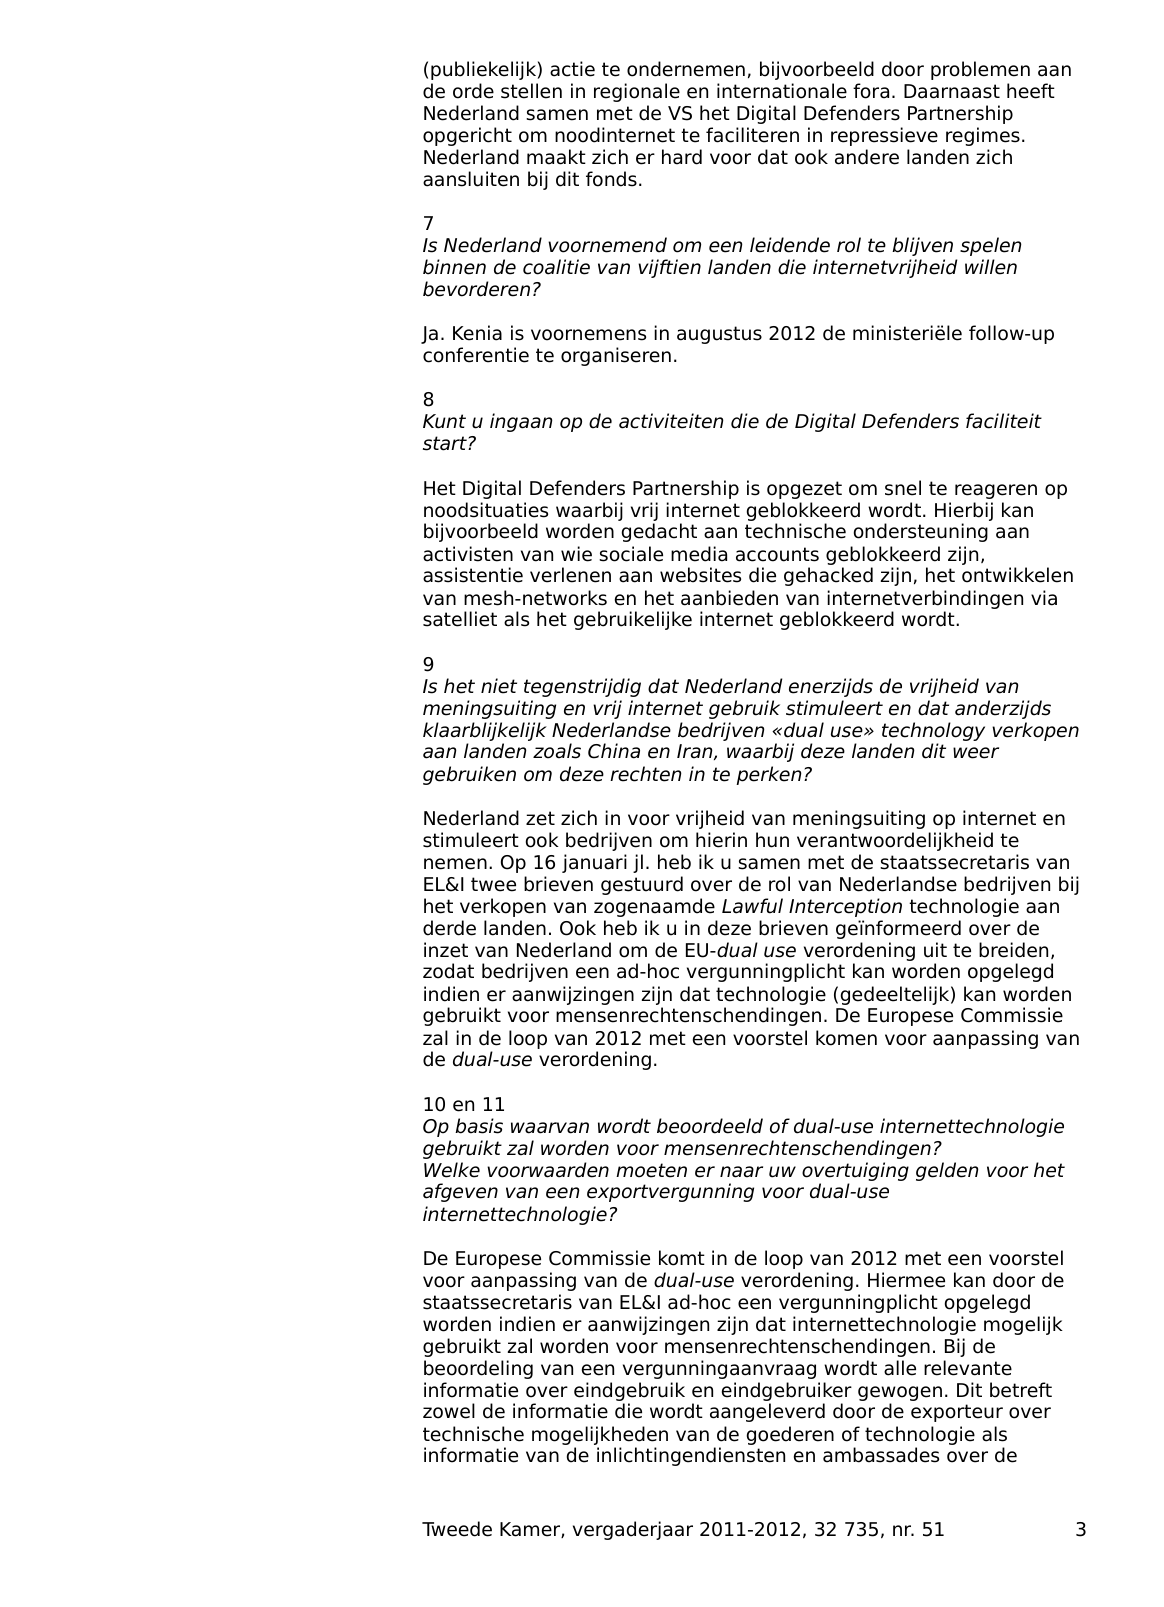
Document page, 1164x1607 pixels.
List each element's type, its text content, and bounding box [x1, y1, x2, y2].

text Kunt u ingaan op de activiteiten die de Digital Defenders faciliteit start? [422, 411, 1087, 455]
text Is het niet tegenstrijdig dat Nederland enerzijds de vrijheid van meningsuiting en vrij internet gebruik stimuleert en dat anderzijds klaarblijkelijk Nederlandse bedrijven «dual use» technology verkopen aan landen zoals China en Iran, waarbij deze landen dit weer gebruiken om deze rechten in te perken? [422, 676, 1087, 785]
text 9 [422, 653, 1087, 676]
text Nederland zet zich in voor vrijheid van meningsuiting op internet en stimuleert ook bedrijven om hierin hun verantwoordelijkheid te nemen. Op 16 januari jl. heb ik u samen met de staatssecretaris van EL&I twee brieven gestuurd over de rol van Nederlandse bedrijven bij het verkopen van zogenaamde Lawful Interception technologie aan derde landen. Ook heb ik u in deze brieven geïnformeerd over de inzet van Nederland om de EU-dual use verordening uit te breiden, zodat bedrijven een ad-hoc vergunningplicht kan worden opgelegd indien er aanwijzingen zijn dat technologie (gedeeltelijk) kan worden gebruikt voor mensenrechtenschendingen. De Europese Commissie zal in de loop van 2012 met een voorstel komen voor aanpassing van de dual-use verordening. [422, 808, 1087, 1071]
text 7 [422, 213, 1087, 235]
text Op basis waarvan wordt beoordeeld of dual-use internettechnologie gebruikt zal worden voor mensenrechtenschendingen? [422, 1116, 1087, 1159]
text Welke voorwaarden moeten er naar uw overtuiging gelden voor het afgeven van een exportvergunning voor dual-use internettechnologie? [422, 1159, 1087, 1225]
text De Europese Commissie komt in de loop van 2012 met een voorstel voor aanpassing van de dual-use verordening. Hiermee kan door de staatssecretaris van EL&I ad-hoc een vergunningplicht opgelegd worden indien er aanwijzingen zijn dat internettechnologie mogelijk gebruikt zal worden voor mensenrechtenschendingen. Bij de beoordeling van een vergunningaanvraag wordt alle relevante informatie over eindgebruik en eindgebruiker gewogen. Dit betreft zowel de informatie die wordt aangeleverd door de exporteur over technische mogelijkheden van de goederen of technologie als informatie van de inlichtingendiensten en ambassades over de [422, 1248, 1087, 1467]
text 8 [422, 389, 1087, 411]
text Is Nederland voornemend om een leidende rol te blijven spelen binnen de coalitie van vijftien landen die internetvrijheid willen bevorderen? [422, 235, 1087, 301]
text Het Digital Defenders Partnership is opgezet om snel te reageren op noodsituaties waarbij vrij internet geblokkeerd wordt. Hierbij kan bijvoorbeeld worden gedacht aan technische ondersteuning aan activisten van wie sociale media accounts geblokkeerd zijn, assistentie verlenen aan websites die gehacked zijn, het ontwikkelen van mesh-networks en het aanbieden van internetverbindingen via satelliet als het gebruikelijke internet geblokkeerd wordt. [422, 477, 1087, 631]
text Ja. Kenia is voornemens in augustus 2012 de ministeriële follow-up conferentie te organiseren. [422, 323, 1087, 367]
text (publiekelijk) actie te ondernemen, bijvoorbeeld door problemen aan de orde stellen in regionale en internationale fora. Daarnaast heeft Nederland samen met de VS het Digital Defenders Partnership opgericht om noodinternet te faciliteren in repressieve regimes. Nederland maakt zich er hard voor dat ook andere landen zich aansluiten bij dit fonds. [422, 59, 1087, 191]
text 10 en 11 [422, 1093, 1087, 1116]
